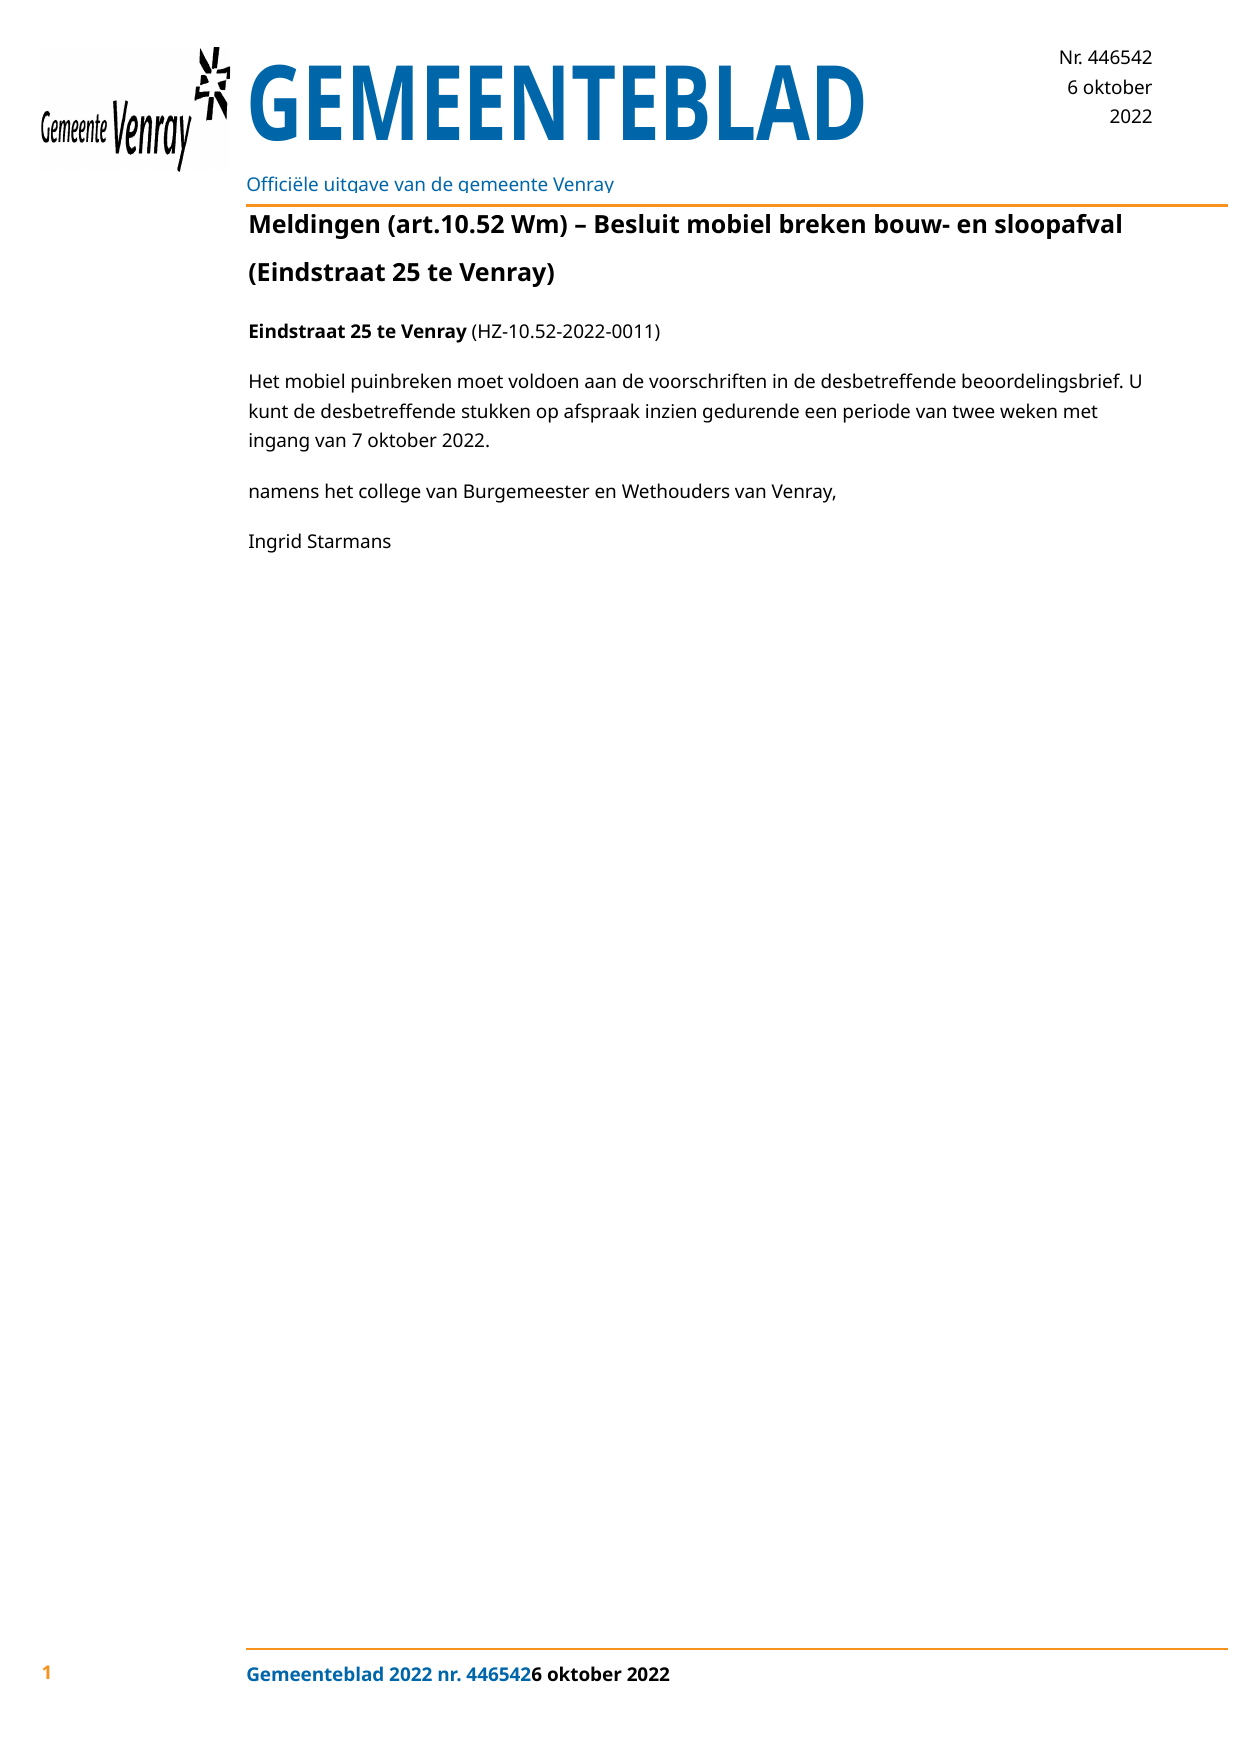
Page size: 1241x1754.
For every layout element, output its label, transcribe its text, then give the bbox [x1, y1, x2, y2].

picture [41, 47, 231, 172]
text Eindstraat 25 te Venray (HZ-10.52-2022-0011) [248, 318, 1152, 344]
text Het mobiel puinbreken moet voldoen aan de voorschriften in de desbetreffende beoordelingsbrief. U kunt de desbetreffende stukken op afspraak inzien gedurende een periode van twee weken met ingang van 7 oktober 2022. [248, 368, 1152, 453]
text Ingrid Starmans [248, 528, 1152, 554]
text Meldingen (art.10.52 Wm) – Besluit mobiel breken bouw- en sloopafval (Eindstraat 25 te Venray) [248, 207, 1152, 288]
text namens het college van Burgemeester en Wethouders van Venray, [248, 478, 1152, 504]
